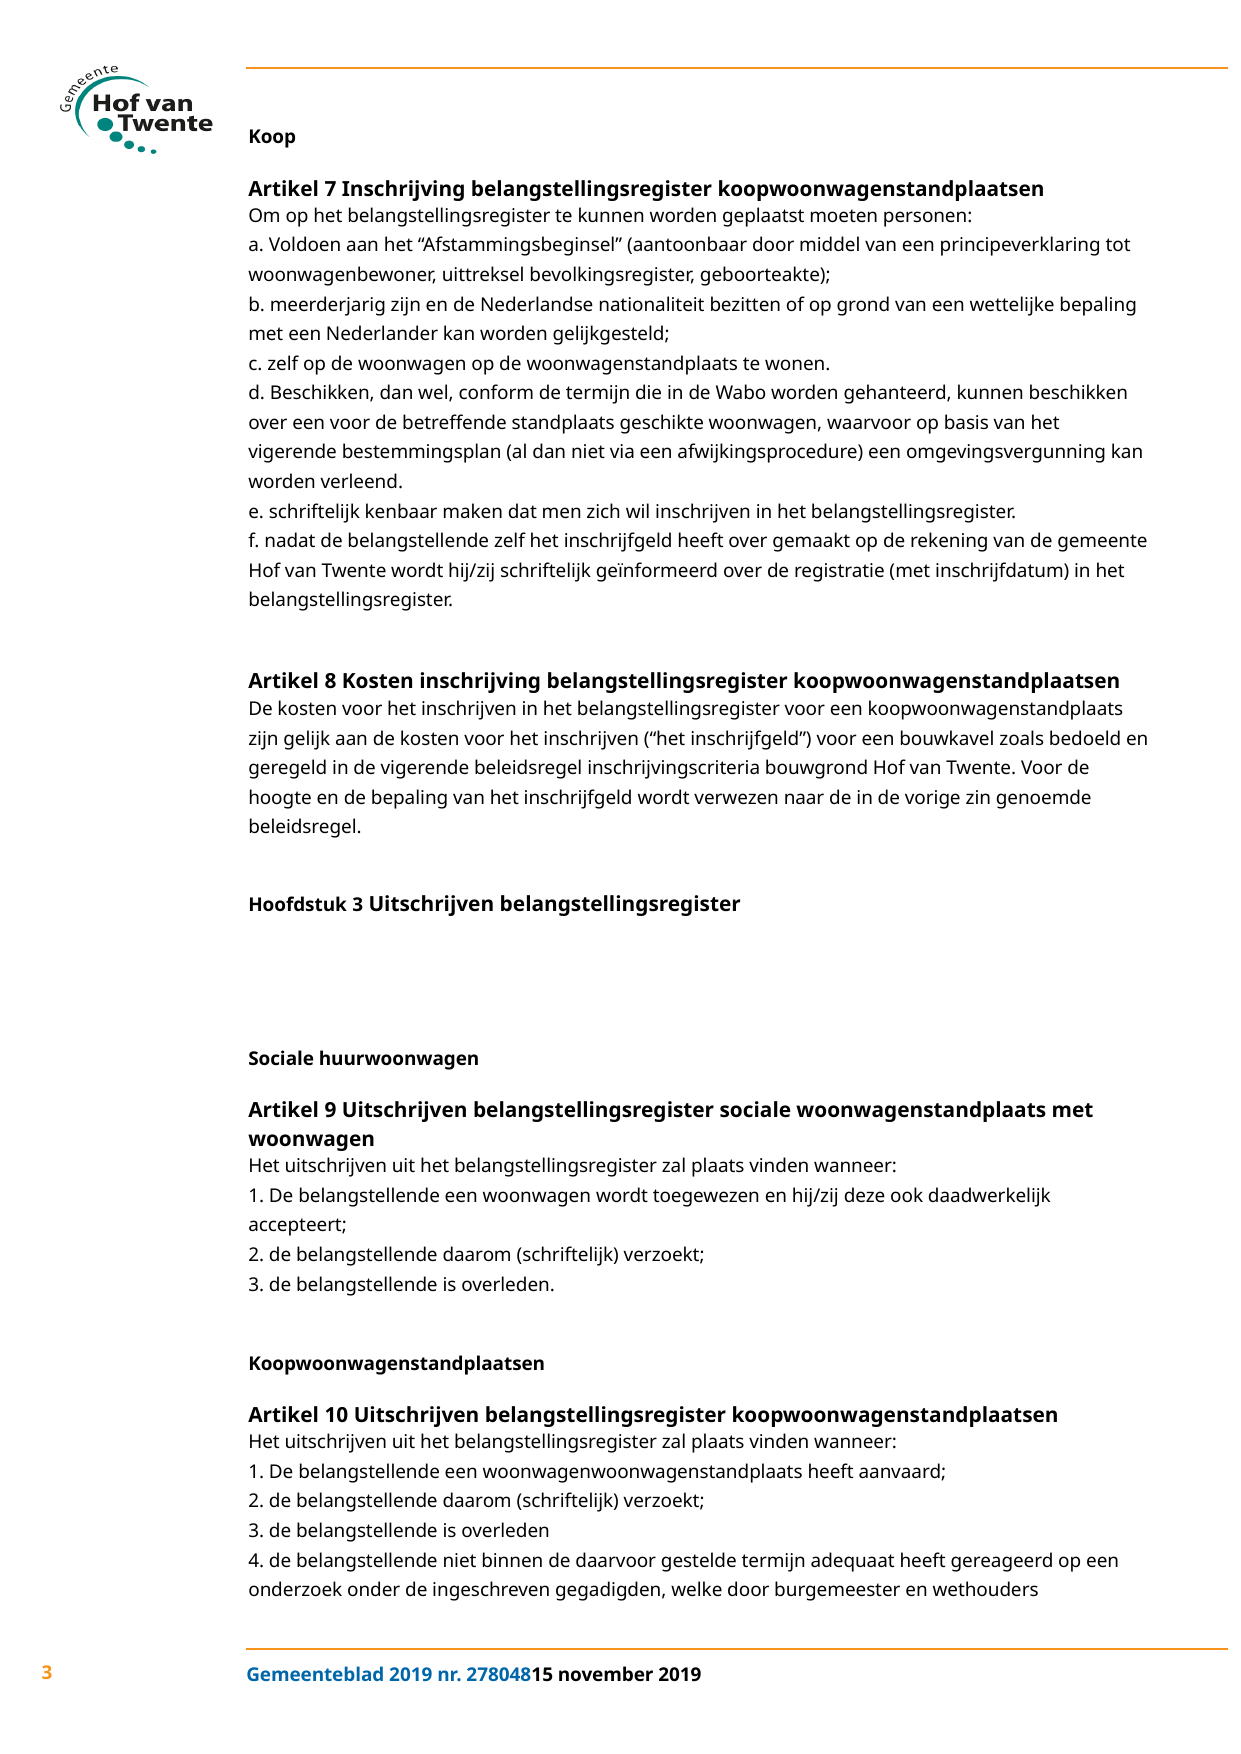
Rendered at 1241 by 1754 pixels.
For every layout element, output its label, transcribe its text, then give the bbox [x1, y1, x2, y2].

text Artikel 8 Kosten inschrijving belangstellingsregister koopwoonwagenstandplaatsen [248, 667, 1152, 695]
text Hoofdstuk 3 Uitschrijven belangstellingsregister [248, 889, 1152, 917]
text 1. De belangstellende een woonwagenwoonwagenstandplaats heeft aanvaard; [248, 1458, 1152, 1484]
text Artikel 10 Uitschrijven belangstellingsregister koopwoonwagenstandplaatsen [248, 1400, 1152, 1428]
text 3. de belangstellende is overleden [248, 1517, 1152, 1543]
text Sociale huurwoonwagen [248, 1045, 1152, 1071]
text b. meerderjarig zijn en de Nederlandse nationaliteit bezitten of op grond van een wettelijke bepaling met een Nederlander kan worden gelijkgesteld; [248, 291, 1152, 346]
text Koopwoonwagenstandplaatsen [248, 1350, 1152, 1375]
text e. schriftelijk kenbaar maken dat men zich wil inschrijven in het belangstellingsregister. [248, 498, 1152, 524]
text f. nadat de belangstellende zelf het inschrijfgeld heeft over gemaakt op de rekening van de gemeente Hof van Twente wordt hij/zij schriftelijk geïnformeerd over de registratie (met inschrijfdatum) in het belangstellingsregister. [248, 527, 1152, 612]
text 2. de belangstellende daarom (schriftelijk) verzoekt; [248, 1488, 1152, 1513]
text Artikel 7 Inschrijving belangstellingsregister koopwoonwagenstandplaatsen [248, 174, 1152, 202]
text Artikel 9 Uitschrijven belangstellingsregister sociale woonwagenstandplaats met woonwagen [248, 1096, 1152, 1152]
text Koop [248, 123, 1152, 149]
picture [41, 47, 231, 172]
text De kosten voor het inschrijven in het belangstellingsregister voor een koopwoonwagenstandplaats zijn gelijk aan de kosten voor het inschrijven (“het inschrijfgeld”) voor een bouwkavel zoals bedoeld en geregeld in de vigerende beleidsregel inschrijvingscriteria bouwgrond Hof van Twente. Voor de hoogte en de bepaling van het inschrijfgeld wordt verwezen naar de in de vorige zin genoemde beleidsregel. [248, 695, 1152, 839]
text 3. de belangstellende is overleden. [248, 1271, 1152, 1297]
text c. zelf op de woonwagen op de woonwagenstandplaats te wonen. [248, 350, 1152, 376]
text Om op het belangstellingsregister te kunnen worden geplaatst moeten personen: [248, 202, 1152, 228]
text d. Beschikken, dan wel, conform de termijn die in de Wabo worden gehanteerd, kunnen beschikken over een voor de betreffende standplaats geschikte woonwagen, waarvoor op basis van het vigerende bestemmingsplan (al dan niet via een afwijkingsprocedure) een omgevingsvergunning kan worden verleend. [248, 379, 1152, 494]
text 1. De belangstellende een woonwagen wordt toegewezen en hij/zij deze ook daadwerkelijk accepteert; [248, 1182, 1152, 1237]
text a. Voldoen aan het “Afstammingsbeginsel” (aantoonbaar door middel van een principeverklaring tot woonwagenbewoner, uittreksel bevolkingsregister, geboorteakte); [248, 232, 1152, 287]
text Het uitschrijven uit het belangstellingsregister zal plaats vinden wanneer: [248, 1152, 1152, 1178]
text Het uitschrijven uit het belangstellingsregister zal plaats vinden wanneer: [248, 1428, 1152, 1454]
text 2. de belangstellende daarom (schriftelijk) verzoekt; [248, 1241, 1152, 1267]
text 4. de belangstellende niet binnen de daarvoor gestelde termijn adequaat heeft gereageerd op een onderzoek onder de ingeschreven gegadigden, welke door burgemeester en wethouders [248, 1547, 1152, 1602]
